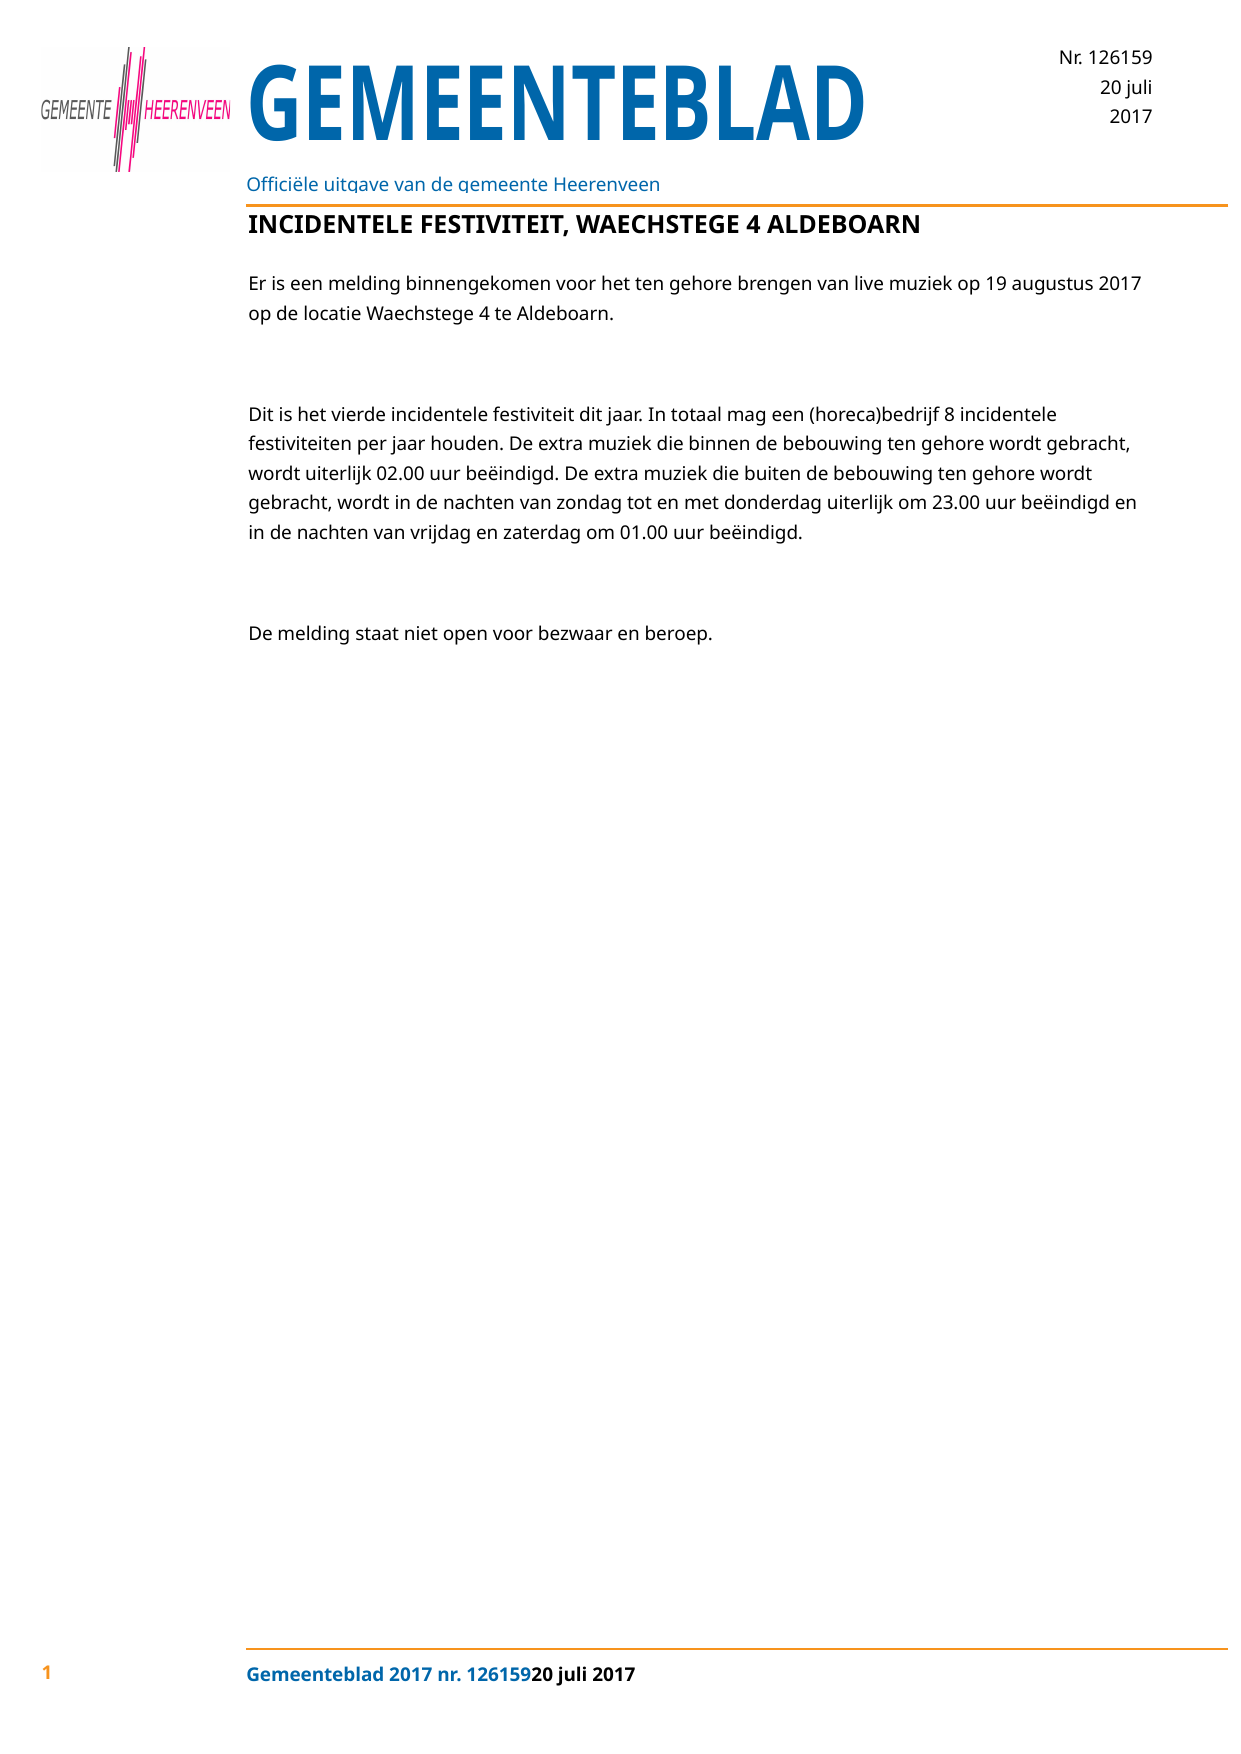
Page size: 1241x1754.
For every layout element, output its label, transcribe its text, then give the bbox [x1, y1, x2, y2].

picture [41, 47, 231, 172]
text Dit is het vierde incidentele festiviteit dit jaar. In totaal mag een (horeca)bedrijf 8 incidentele festiviteiten per jaar houden. De extra muziek die binnen de bebouwing ten gehore wordt gebracht, wordt uiterlijk 02.00 uur beëindigd. De extra muziek die buiten de bebouwing ten gehore wordt gebracht, wordt in de nachten van zondag tot en met donderdag uiterlijk om 23.00 uur beëindigd en in de nachten van vrijdag en zaterdag om 01.00 uur beëindigd. [248, 401, 1152, 545]
text Er is een melding binnengekomen voor het ten gehore brengen van live muziek op 19 augustus 2017 op de locatie Waechstege 4 te Aldeboarn. [248, 270, 1152, 326]
text De melding staat niet open voor bezwaar en beroep. [248, 620, 1152, 646]
text INCIDENTELE FESTIVITEIT, WAECHSTEGE 4 ALDEBOARN [248, 207, 1152, 241]
